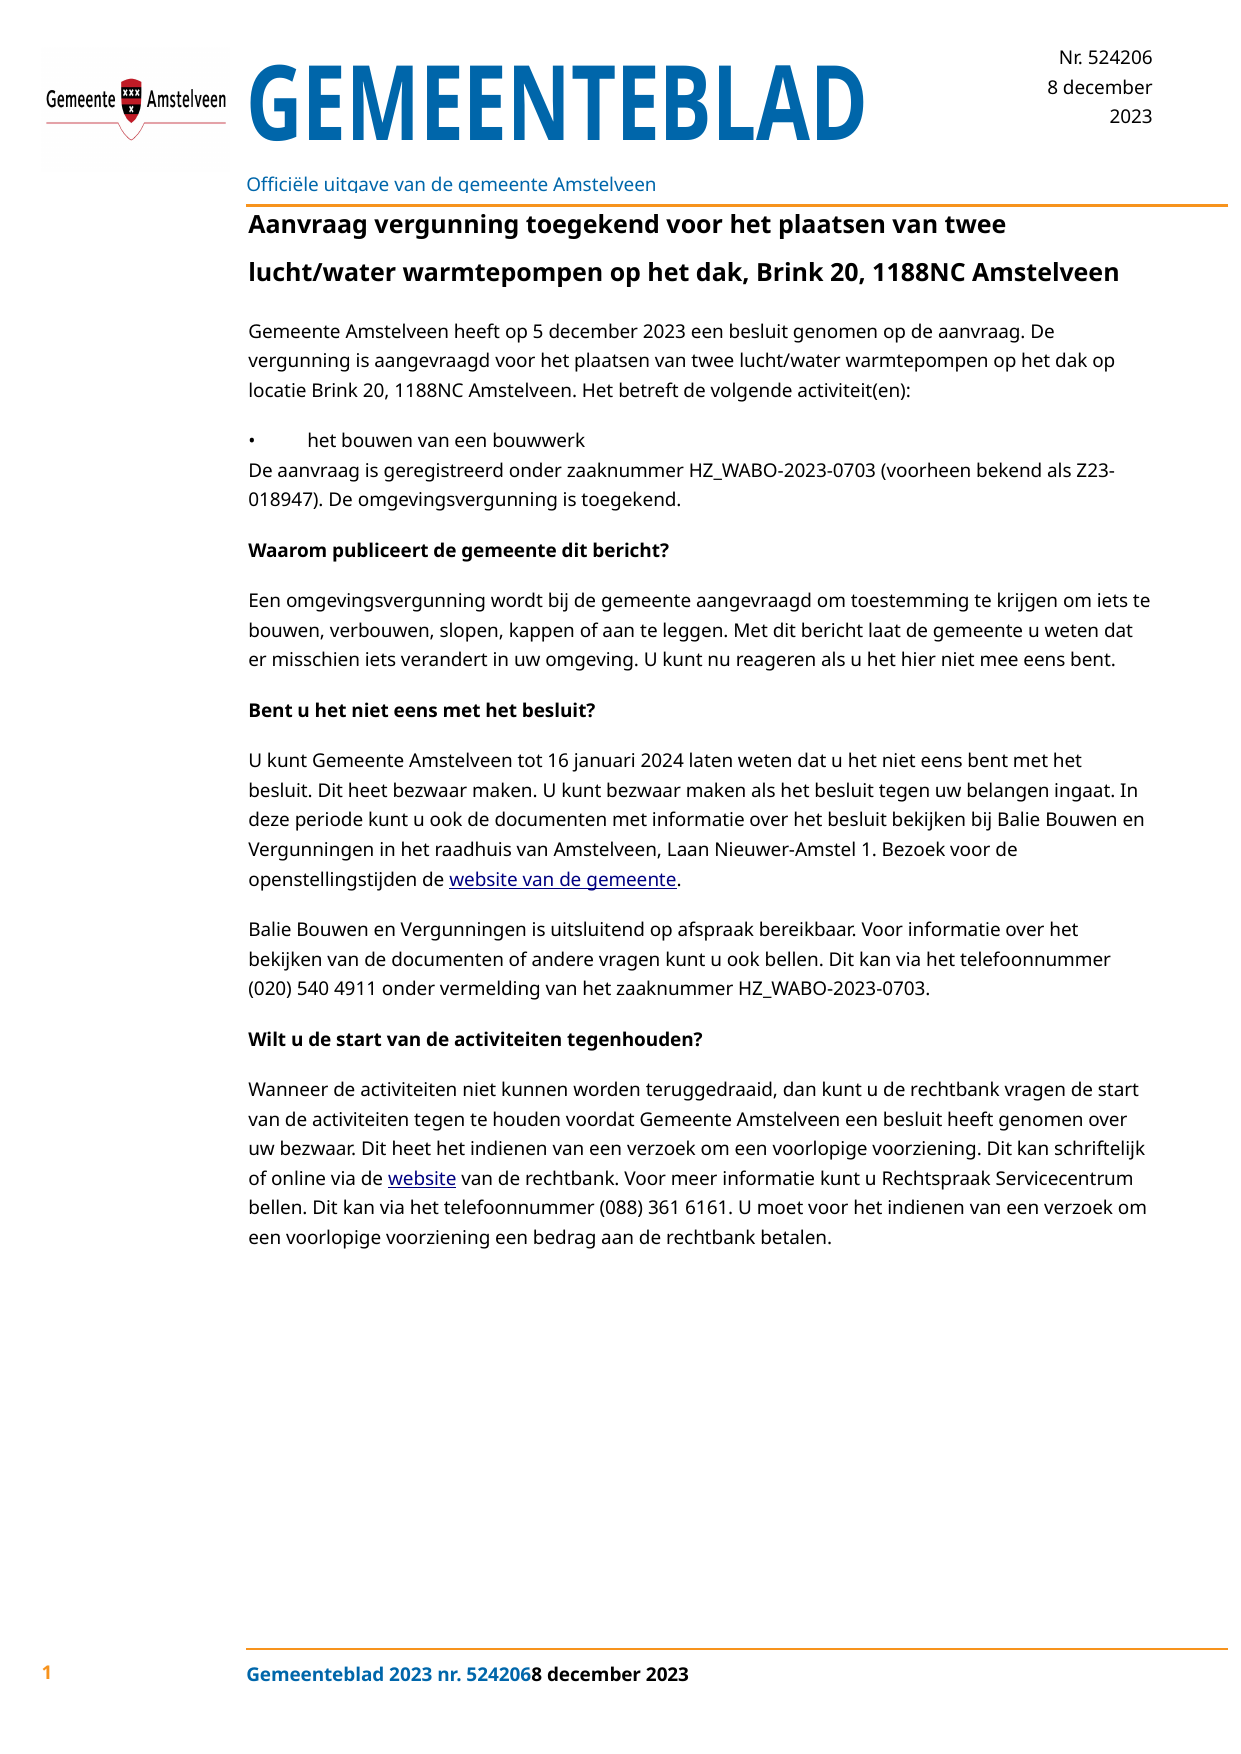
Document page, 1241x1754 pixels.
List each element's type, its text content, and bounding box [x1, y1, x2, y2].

text U kunt Gemeente Amstelveen tot 16 januari 2024 laten weten dat u het niet eens bent met het besluit. Dit heet bezwaar maken. U kunt bezwaar maken als het besluit tegen uw belangen ingaat. In deze periode kunt u ook de documenten met informatie over het besluit bekijken bij Balie Bouwen en Vergunningen in het raadhuis van Amstelveen, Laan Nieuwer-Amstel 1. Bezoek voor de openstellingstijden de website van de gemeente. [248, 747, 1152, 892]
text Een omgevingsvergunning wordt bij de gemeente aangevraagd om toestemming te krijgen om iets te bouwen, verbouwen, slopen, kappen of aan te leggen. Met dit bericht laat de gemeente u weten dat er misschien iets verandert in uw omgeving. U kunt nu reageren als u het hier niet mee eens bent. [248, 587, 1152, 672]
list het bouwen van een bouwwerk [248, 427, 1152, 453]
text Waarom publiceert de gemeente dit bericht? [248, 537, 1152, 563]
text De aanvraag is geregistreerd onder zaaknummer HZ_WABO-2023-0703 (voorheen bekend als Z23-018947). De omgevingsvergunning is toegekend. [248, 457, 1152, 512]
text Aanvraag vergunning toegekend voor het plaatsen van twee lucht/water warmtepompen op het dak, Brink 20, 1188NC Amstelveen [248, 207, 1152, 288]
picture [41, 47, 231, 172]
text Wilt u de start van de activiteiten tegenhouden? [248, 1026, 1152, 1052]
text Balie Bouwen en Vergunningen is uitsluitend op afspraak bereikbaar. Voor informatie over het bekijken van de documenten of andere vragen kunt u ook bellen. Dit kan via het telefoonnummer (020) 540 4911 onder vermelding van het zaaknummer HZ_WABO-2023-0703. [248, 916, 1152, 1001]
text Gemeente Amstelveen heeft op 5 december 2023 een besluit genomen op de aanvraag. De vergunning is aangevraagd voor het plaatsen van twee lucht/water warmtepompen op het dak op locatie Brink 20, 1188NC Amstelveen. Het betreft de volgende activiteit(en): [248, 318, 1152, 403]
text Bent u het niet eens met het besluit? [248, 697, 1152, 723]
text Wanneer de activiteiten niet kunnen worden teruggedraaid, dan kunt u de rechtbank vragen de start van de activiteiten tegen te houden voordat Gemeente Amstelveen een besluit heeft genomen over uw bezwaar. Dit heet het indienen van een verzoek om een voorlopige voorziening. Dit kan schriftelijk of online via de website van de rechtbank. Voor meer informatie kunt u Rechtspraak Servicecentrum bellen. Dit kan via het telefoonnummer (088) 361 6161. U moet voor het indienen van een verzoek om een voorlopige voorziening een bedrag aan de rechtbank betalen. [248, 1076, 1152, 1250]
